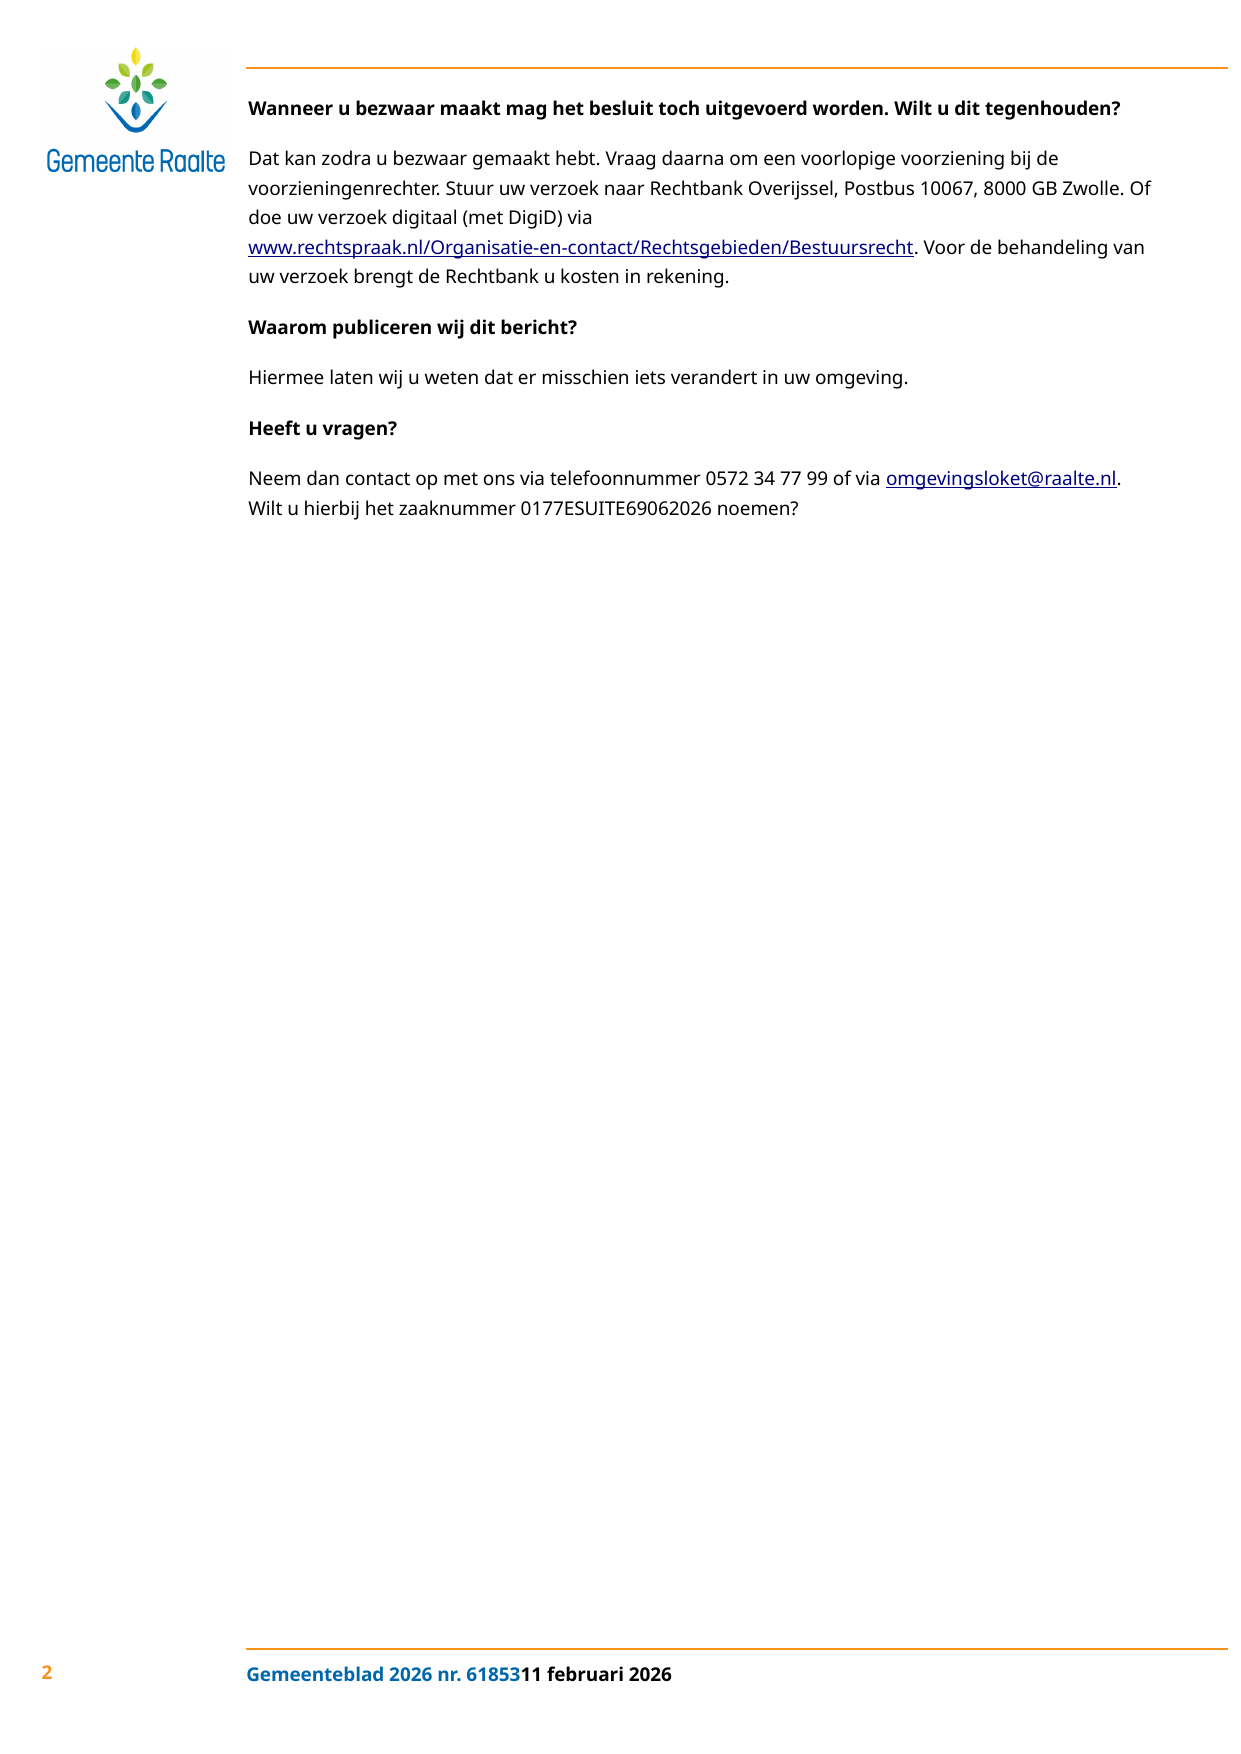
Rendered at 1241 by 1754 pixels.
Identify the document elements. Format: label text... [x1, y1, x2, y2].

text Waarom publiceren wij dit bericht? [248, 314, 1152, 340]
text Dat kan zodra u bezwaar gemaakt hebt. Vraag daarna om een voorlopige voorziening bij de voorzieningenrechter. Stuur uw verzoek naar Rechtbank Overijssel, Postbus 10067, 8000 GB Zwolle. Of doe uw verzoek digitaal (met DigiD) via www.rechtspraak.nl/Organisatie-en-contact/Rechtsgebieden/Bestuursrecht. Voor de behandeling van uw verzoek brengt de Rechtbank u kosten in rekening. [248, 145, 1152, 289]
text Heeft u vragen? [248, 415, 1152, 441]
text Wanneer u bezwaar maakt mag het besluit toch uitgevoerd worden. Wilt u dit tegenhouden? [248, 95, 1152, 121]
text Hiermee laten wij u weten dat er misschien iets verandert in uw omgeving. [248, 364, 1152, 390]
picture [41, 47, 231, 172]
text Neem dan contact op met ons via telefoonnummer 0572 34 77 99 of via omgevingsloket@raalte.nl. Wilt u hierbij het zaaknummer 0177ESUITE69062026 noemen? [248, 465, 1152, 521]
